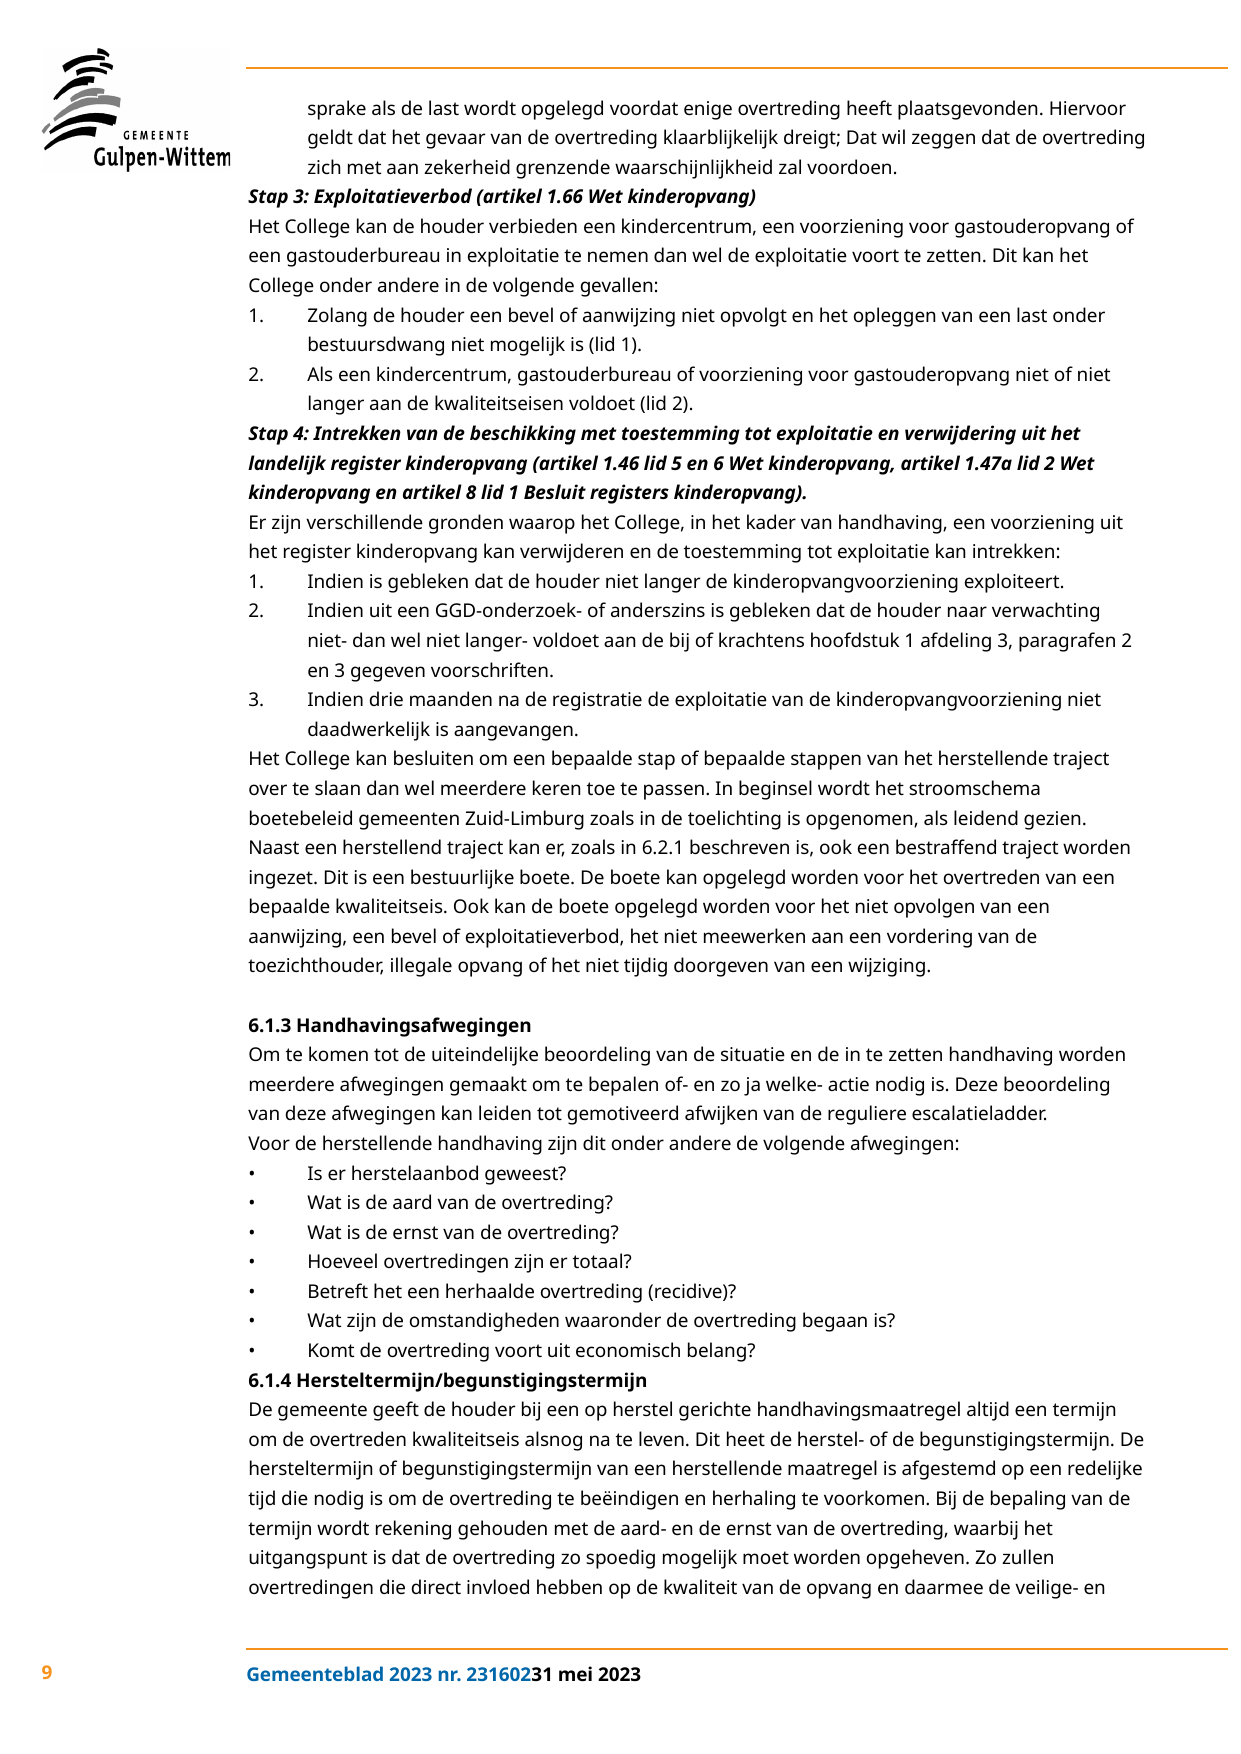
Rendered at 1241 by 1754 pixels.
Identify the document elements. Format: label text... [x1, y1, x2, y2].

list Is er herstelaanbod geweest? [248, 1160, 1152, 1186]
text het register kinderopvang kan verwijderen en de toestemming tot exploitatie kan intrekken: [248, 538, 1152, 564]
list Wat is de aard van de overtreding? [248, 1189, 1152, 1215]
text landelijk register kinderopvang (artikel 1.46 lid 5 en 6 Wet kinderopvang, artikel 1.47a lid 2 Wet [248, 450, 1152, 476]
text hersteltermijn of begunstigingstermijn van een herstellende maatregel is afgestemd op een redelijke [248, 1456, 1152, 1481]
text om de overtreden kwaliteitseis alsnog na te leven. Dit heet de herstel- of de begunstigingstermijn. De [248, 1426, 1152, 1452]
list daadwerkelijk is aangevangen. [248, 716, 1152, 742]
list Wat zijn de omstandigheden waaronder de overtreding begaan is? [248, 1308, 1152, 1333]
list Zolang de houder een bevel of aanwijzing niet opvolgt en het opleggen van een last onder [248, 302, 1152, 328]
list Wat is de ernst van de overtreding? [248, 1219, 1152, 1245]
list Indien drie maanden na de registratie de exploitatie van de kinderopvangvoorziening niet [248, 686, 1152, 712]
text Het College kan de houder verbieden een kindercentrum, een voorziening voor gastouderopvang of [248, 213, 1152, 239]
list niet- dan wel niet langer- voldoet aan de bij of krachtens hoofdstuk 1 afdeling 3, paragrafen 2 [248, 627, 1152, 653]
text uitgangspunt is dat de overtreding zo spoedig mogelijk moet worden opgeheven. Zo zullen [248, 1544, 1152, 1570]
text Stap 4: Intrekken van de beschikking met toestemming tot exploitatie en verwijdering uit het [248, 420, 1152, 446]
list en 3 gegeven voorschriften. [248, 657, 1152, 683]
text overtredingen die direct invloed hebben op de kwaliteit van de opvang en daarmee de veilige- en [248, 1574, 1152, 1600]
text van deze afwegingen kan leiden tot gemotiveerd afwijken van de reguliere escalatieladder. [248, 1101, 1152, 1126]
text Voor de herstellende handhaving zijn dit onder andere de volgende afwegingen: [248, 1130, 1152, 1156]
list Komt de overtreding voort uit economisch belang? [248, 1337, 1152, 1363]
text over te slaan dan wel meerdere keren toe te passen. In beginsel wordt het stroomschema [248, 775, 1152, 801]
text College onder andere in de volgende gevallen: [248, 272, 1152, 298]
text ingezet. Dit is een bestuurlijke boete. De boete kan opgelegd worden voor het overtreden van een [248, 864, 1152, 890]
text Er zijn verschillende gronden waarop het College, in het kader van handhaving, een voorziening uit [248, 509, 1152, 535]
text Het College kan besluiten om een bepaalde stap of bepaalde stappen van het herstellende traject [248, 746, 1152, 771]
list Betreft het een herhaalde overtreding (recidive)? [248, 1278, 1152, 1304]
text toezichthouder, illegale opvang of het niet tijdig doorgeven van een wijziging. [248, 953, 1152, 978]
text Naast een herstellend traject kan er, zoals in 6.2.1 beschreven is, ook een bestraffend traject worden [248, 834, 1152, 860]
text tijd die nodig is om de overtreding te beëindigen en herhaling te voorkomen. Bij de bepaling van de [248, 1485, 1152, 1511]
list Als een kindercentrum, gastouderbureau of voorziening voor gastouderopvang niet of niet [248, 361, 1152, 387]
text Stap 3: Exploitatieverbod (artikel 1.66 Wet kinderopvang) [248, 183, 1152, 209]
list langer aan de kwaliteitseisen voldoet (lid 2). [248, 391, 1152, 416]
text termijn wordt rekening gehouden met de aard- en de ernst van de overtreding, waarbij het [248, 1515, 1152, 1541]
text De gemeente geeft de houder bij een op herstel gerichte handhavingsmaatregel altijd een termijn [248, 1396, 1152, 1422]
list sprake als de last wordt opgelegd voordat enige overtreding heeft plaatsgevonden. Hiervoor [248, 95, 1152, 121]
text 6.1.4 Hersteltermijn/begunstigingstermijn [248, 1367, 1152, 1393]
text aanwijzing, een bevel of exploitatieverbod, het niet meewerken aan een vordering van de [248, 923, 1152, 949]
text kinderopvang en artikel 8 lid 1 Besluit registers kinderopvang). [248, 479, 1152, 505]
list geldt dat het gevaar van de overtreding klaarblijkelijk dreigt; Dat wil zeggen dat de overtreding zich met aan zekerheid grenzende waarschijnlijkheid zal voordoen. [248, 124, 1152, 180]
text meerdere afwegingen gemaakt om te bepalen of- en zo ja welke- actie nodig is. Deze beoordeling [248, 1071, 1152, 1097]
list Indien is gebleken dat de houder niet langer de kinderopvangvoorziening exploiteert. [248, 568, 1152, 594]
text Om te komen tot de uiteindelijke beoordeling van de situatie en de in te zetten handhaving worden [248, 1041, 1152, 1067]
text een gastouderbureau in exploitatie te nemen dan wel de exploitatie voort te zetten. Dit kan het [248, 243, 1152, 268]
list Hoeveel overtredingen zijn er totaal? [248, 1248, 1152, 1274]
text 6.1.3 Handhavingsafwegingen [248, 1012, 1152, 1038]
list bestuursdwang niet mogelijk is (lid 1). [248, 331, 1152, 357]
text bepaalde kwaliteitseis. Ook kan de boete opgelegd worden voor het niet opvolgen van een [248, 893, 1152, 919]
list Indien uit een GGD-onderzoek- of anderszins is gebleken dat de houder naar verwachting [248, 598, 1152, 623]
text boetebeleid gemeenten Zuid-Limburg zoals in de toelichting is opgenomen, als leidend gezien. [248, 805, 1152, 831]
picture [41, 47, 231, 172]
